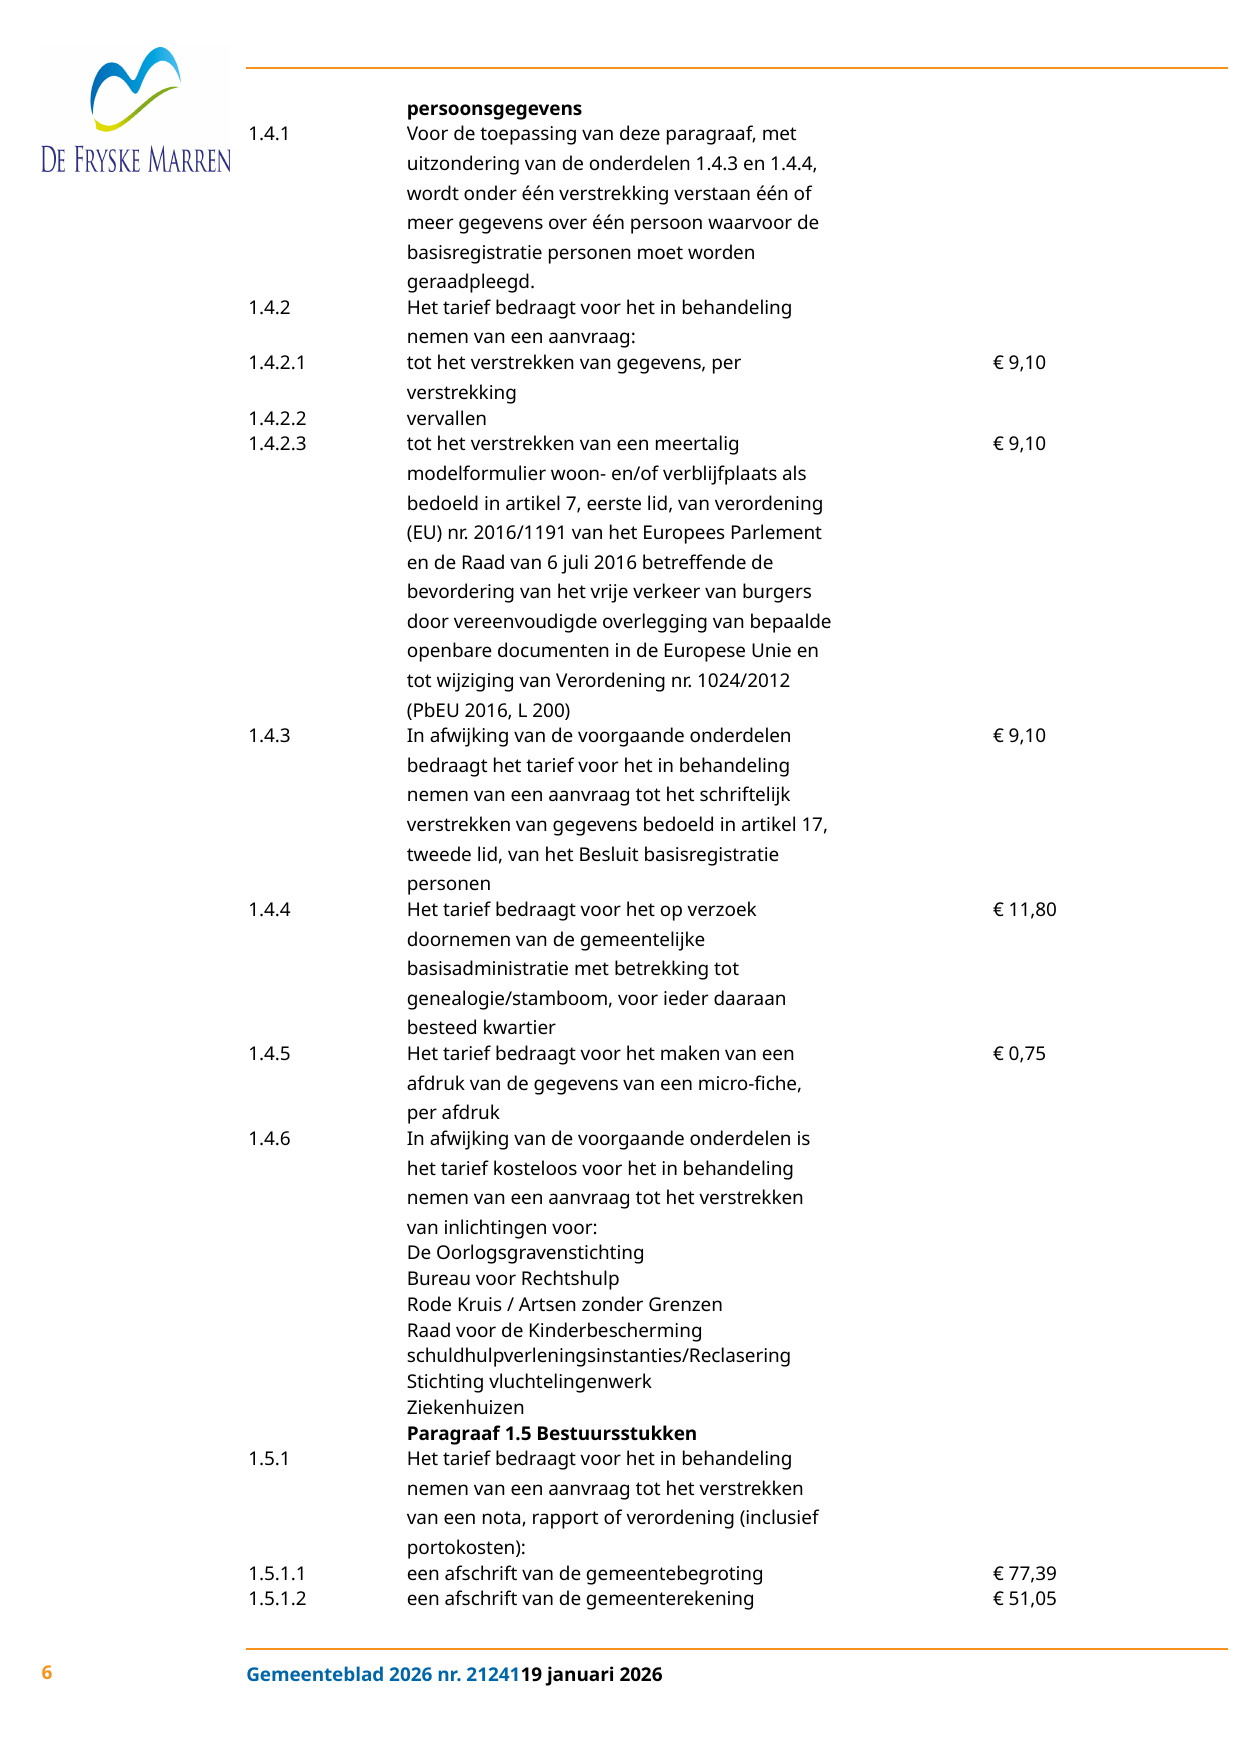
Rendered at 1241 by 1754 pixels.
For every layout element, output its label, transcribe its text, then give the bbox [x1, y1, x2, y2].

table_cell [993, 294, 1152, 349]
table_cell [248, 1368, 407, 1394]
table_cell [993, 1265, 1152, 1291]
table_cell [834, 431, 993, 722]
table_cell [993, 1445, 1152, 1560]
table_cell 1.4.2.3 [248, 431, 407, 722]
table_cell [993, 1125, 1152, 1239]
table_cell Het tarief bedraagt voor het in behandeling nemen van een aanvraag: [407, 294, 834, 349]
table_cell [993, 1317, 1152, 1342]
table_cell 1.4.5 [248, 1040, 407, 1125]
table_cell De Oorlogsgravenstichting [407, 1240, 834, 1265]
table_cell Ziekenhuizen [407, 1394, 834, 1420]
table_cell [248, 1265, 407, 1291]
table_cell vervallen [407, 405, 834, 431]
table_cell 1.4.2 [248, 294, 407, 349]
table_cell [834, 294, 993, 349]
table_cell [993, 121, 1152, 294]
table_cell [834, 1317, 993, 1342]
table_cell In afwijking van de voorgaande onderdelen bedraagt het tarief voor het in behandeling nemen van een aanvraag tot het schriftelijk verstrekken van gegevens bedoeld in artikel 17, tweede lid, van het Besluit basisregistratie personen [407, 723, 834, 896]
table_cell [993, 95, 1152, 121]
table_cell Rode Kruis / Artsen zonder Grenzen [407, 1291, 834, 1317]
table_cell [993, 1291, 1152, 1317]
table_cell Raad voor de Kinderbescherming [407, 1317, 834, 1342]
table_cell Paragraaf 1.5 Bestuursstukken [407, 1420, 834, 1445]
table_cell [834, 1240, 993, 1265]
table_cell € 9,10 [993, 350, 1152, 405]
table_cell [993, 1343, 1152, 1368]
table_cell persoonsgegevens [407, 95, 834, 121]
table_cell schuldhulpverleningsinstanties/Reclasering [407, 1343, 834, 1368]
table_cell tot het verstrekken van een meertalig modelformulier woon- en/of verblijfplaats als bedoeld in artikel 7, eerste lid, van verordening (EU) nr. 2016/1191 van het Europees Parlement en de Raad van 6 juli 2016 betreffende de bevordering van het vrije verkeer van burgers door vereenvoudigde overlegging van bepaalde openbare documenten in de Europese Unie en tot wijziging van Verordening nr. 1024/2012 (PbEU 2016, L 200) [407, 431, 834, 722]
picture [41, 47, 231, 172]
table_cell Het tarief bedraagt voor het op verzoek doornemen van de gemeentelijke basisadministratie met betrekking tot genealogie/stamboom, voor ieder daaraan besteed kwartier [407, 896, 834, 1040]
table_cell [834, 405, 993, 431]
table_cell 1.4.6 [248, 1125, 407, 1239]
table_cell [248, 95, 407, 121]
table_cell Stichting vluchtelingenwerk [407, 1368, 834, 1394]
table_cell [834, 1291, 993, 1317]
table_cell [248, 1420, 407, 1445]
table_cell 1.5.1.2 [248, 1586, 407, 1611]
table_cell [834, 1125, 993, 1239]
table_cell [834, 1040, 993, 1125]
table_cell € 51,05 [993, 1586, 1152, 1611]
table_cell [248, 1240, 407, 1265]
table_cell [834, 1586, 993, 1611]
table_cell 1.4.1 [248, 121, 407, 294]
table_cell een afschrift van de gemeenterekening [407, 1586, 834, 1611]
table_cell [834, 1560, 993, 1586]
table_cell [993, 1420, 1152, 1445]
table_cell [834, 1368, 993, 1394]
table_cell [834, 350, 993, 405]
table_cell [834, 1265, 993, 1291]
table_cell een afschrift van de gemeentebegroting [407, 1560, 834, 1586]
table_cell [834, 1343, 993, 1368]
table_cell [993, 405, 1152, 431]
table_cell € 9,10 [993, 723, 1152, 896]
table_cell 1.4.2.2 [248, 405, 407, 431]
table_cell € 11,80 [993, 896, 1152, 1040]
table_cell 1.5.1.1 [248, 1560, 407, 1586]
table_cell [834, 1445, 993, 1560]
table_cell [993, 1368, 1152, 1394]
table_cell In afwijking van de voorgaande onderdelen is het tarief kosteloos voor het in behandeling nemen van een aanvraag tot het verstrekken van inlichtingen voor: [407, 1125, 834, 1239]
table_cell [834, 1420, 993, 1445]
table_cell [993, 1240, 1152, 1265]
table_cell [248, 1291, 407, 1317]
table_cell 1.4.3 [248, 723, 407, 896]
table_cell [993, 1394, 1152, 1420]
table_cell [834, 896, 993, 1040]
table_cell [834, 121, 993, 294]
table_cell Het tarief bedraagt voor het maken van een afdruk van de gegevens van een micro-fiche, per afdruk [407, 1040, 834, 1125]
table_cell [834, 95, 993, 121]
table_cell Voor de toepassing van deze paragraaf, met uitzondering van de onderdelen 1.4.3 en 1.4.4, wordt onder één verstrekking verstaan één of meer gegevens over één persoon waarvoor de basisregistratie personen moet worden geraadpleegd. [407, 121, 834, 294]
table_cell tot het verstrekken van gegevens, per verstrekking [407, 350, 834, 405]
table_cell € 0,75 [993, 1040, 1152, 1125]
table_cell [248, 1317, 407, 1342]
table_cell € 9,10 [993, 431, 1152, 722]
table_cell Bureau voor Rechtshulp [407, 1265, 834, 1291]
table_cell 1.4.4 [248, 896, 407, 1040]
table_cell [834, 1394, 993, 1420]
table_cell 1.4.2.1 [248, 350, 407, 405]
table_cell [248, 1343, 407, 1368]
table_cell 1.5.1 [248, 1445, 407, 1560]
table_cell [834, 723, 993, 896]
table_cell € 77,39 [993, 1560, 1152, 1586]
table_cell Het tarief bedraagt voor het in behandeling nemen van een aanvraag tot het verstrekken van een nota, rapport of verordening (inclusief portokosten): [407, 1445, 834, 1560]
table_cell [248, 1394, 407, 1420]
